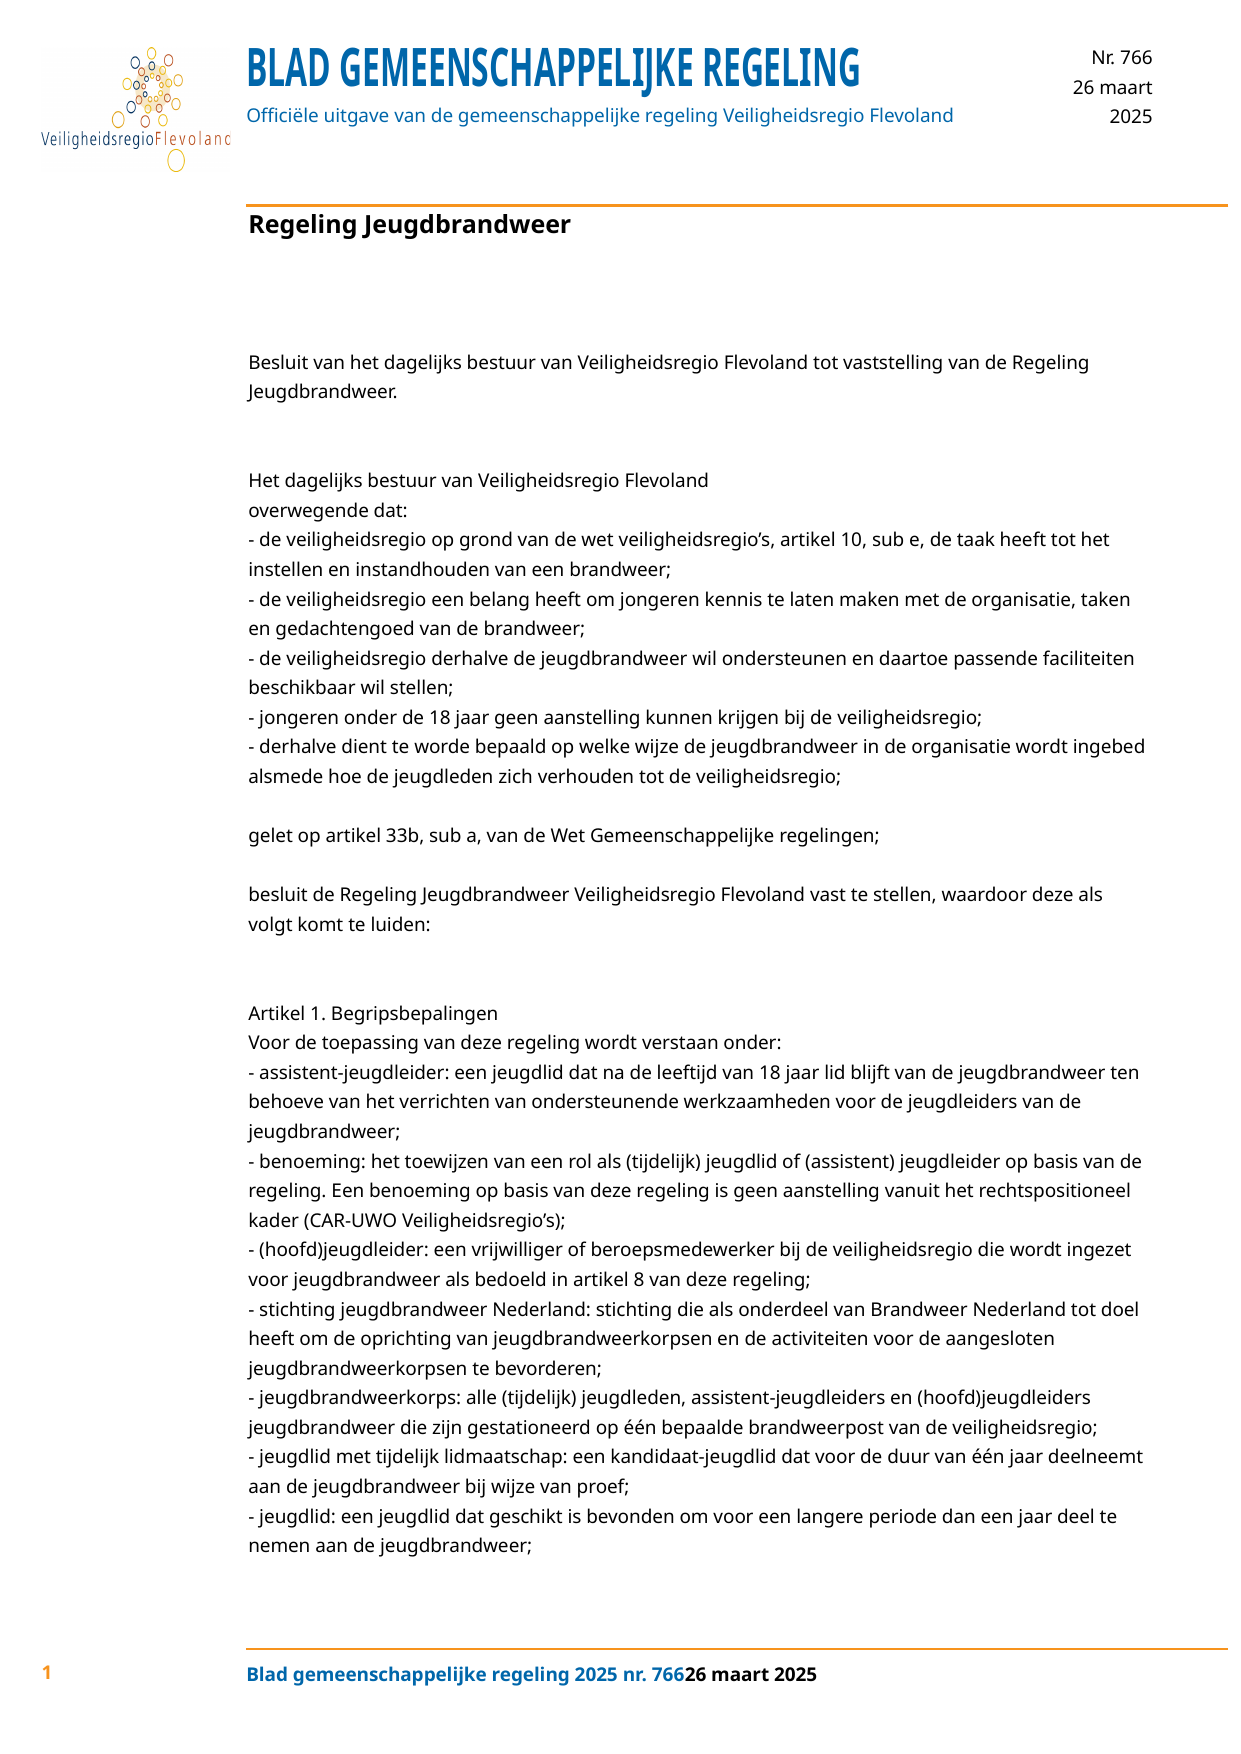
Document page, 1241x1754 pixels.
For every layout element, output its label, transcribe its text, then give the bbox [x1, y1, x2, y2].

picture [41, 47, 231, 172]
text - jeugdlid met tijdelijk lidmaatschap: een kandidaat-jeugdlid dat voor de duur van één jaar deelneemt aan de jeugdbrandweer bij wijze van proef; [248, 1444, 1152, 1499]
text - derhalve dient te worde bepaald op welke wijze de jeugdbrandweer in de organisatie wordt ingebed alsmede hoe de jeugdleden zich verhouden tot de veiligheidsregio; [248, 734, 1152, 789]
text Besluit van het dagelijks bestuur van Veiligheidsregio Flevoland tot vaststelling van de Regeling Jeugdbrandweer. [248, 349, 1152, 404]
text overwegende dat: [248, 497, 1152, 523]
text gelet op artikel 33b, sub a, van de Wet Gemeenschappelijke regelingen; [248, 822, 1152, 848]
text - stichting jeugdbrandweer Nederland: stichting die als onderdeel van Brandweer Nederland tot doel heeft om de oprichting van jeugdbrandweerkorpsen en de activiteiten voor de aangesloten jeugdbrandweerkorpsen te bevorderen; [248, 1296, 1152, 1381]
text Voor de toepassing van deze regeling wordt verstaan onder: [248, 1029, 1152, 1055]
text - jeugdbrandweerkorps: alle (tijdelijk) jeugdleden, assistent-jeugdleiders en (hoofd)jeugdleiders jeugdbrandweer die zijn gestationeerd op één bepaalde brandweerpost van de veiligheidsregio; [248, 1384, 1152, 1440]
text besluit de Regeling Jeugdbrandweer Veiligheidsregio Flevoland vast te stellen, waardoor deze als volgt komt te luiden: [248, 882, 1152, 937]
text Artikel 1. Begripsbepalingen [248, 1000, 1152, 1026]
text Regeling Jeugdbrandweer [248, 207, 1152, 241]
text - de veiligheidsregio een belang heeft om jongeren kennis te laten maken met de organisatie, taken en gedachtengoed van de brandweer; [248, 586, 1152, 641]
text - (hoofd)jeugdleider: een vrijwilliger of beroepsmedewerker bij de veiligheidsregio die wordt ingezet voor jeugdbrandweer als bedoeld in artikel 8 van deze regeling; [248, 1237, 1152, 1292]
text - assistent-jeugdleider: een jeugdlid dat na de leeftijd van 18 jaar lid blijft van de jeugdbrandweer ten behoeve van het verrichten van ondersteunende werkzaamheden voor de jeugdleiders van de jeugdbrandweer; [248, 1059, 1152, 1144]
text - benoeming: het toewijzen van een rol als (tijdelijk) jeugdlid of (assistent) jeugdleider op basis van de regeling. Een benoeming op basis van deze regeling is geen aanstelling vanuit het rechtspositioneel kader (CAR-UWO Veiligheidsregio’s); [248, 1148, 1152, 1233]
text - de veiligheidsregio op grond van de wet veiligheidsregio’s, artikel 10, sub e, de taak heeft tot het instellen en instandhouden van een brandweer; [248, 527, 1152, 582]
text - jeugdlid: een jeugdlid dat geschikt is bevonden om voor een langere periode dan een jaar deel te nemen aan de jeugdbrandweer; [248, 1503, 1152, 1558]
text Het dagelijks bestuur van Veiligheidsregio Flevoland [248, 467, 1152, 493]
text - de veiligheidsregio derhalve de jeugdbrandweer wil ondersteunen en daartoe passende faciliteiten beschikbaar wil stellen; [248, 645, 1152, 700]
text - jongeren onder de 18 jaar geen aanstelling kunnen krijgen bij de veiligheidsregio; [248, 704, 1152, 730]
